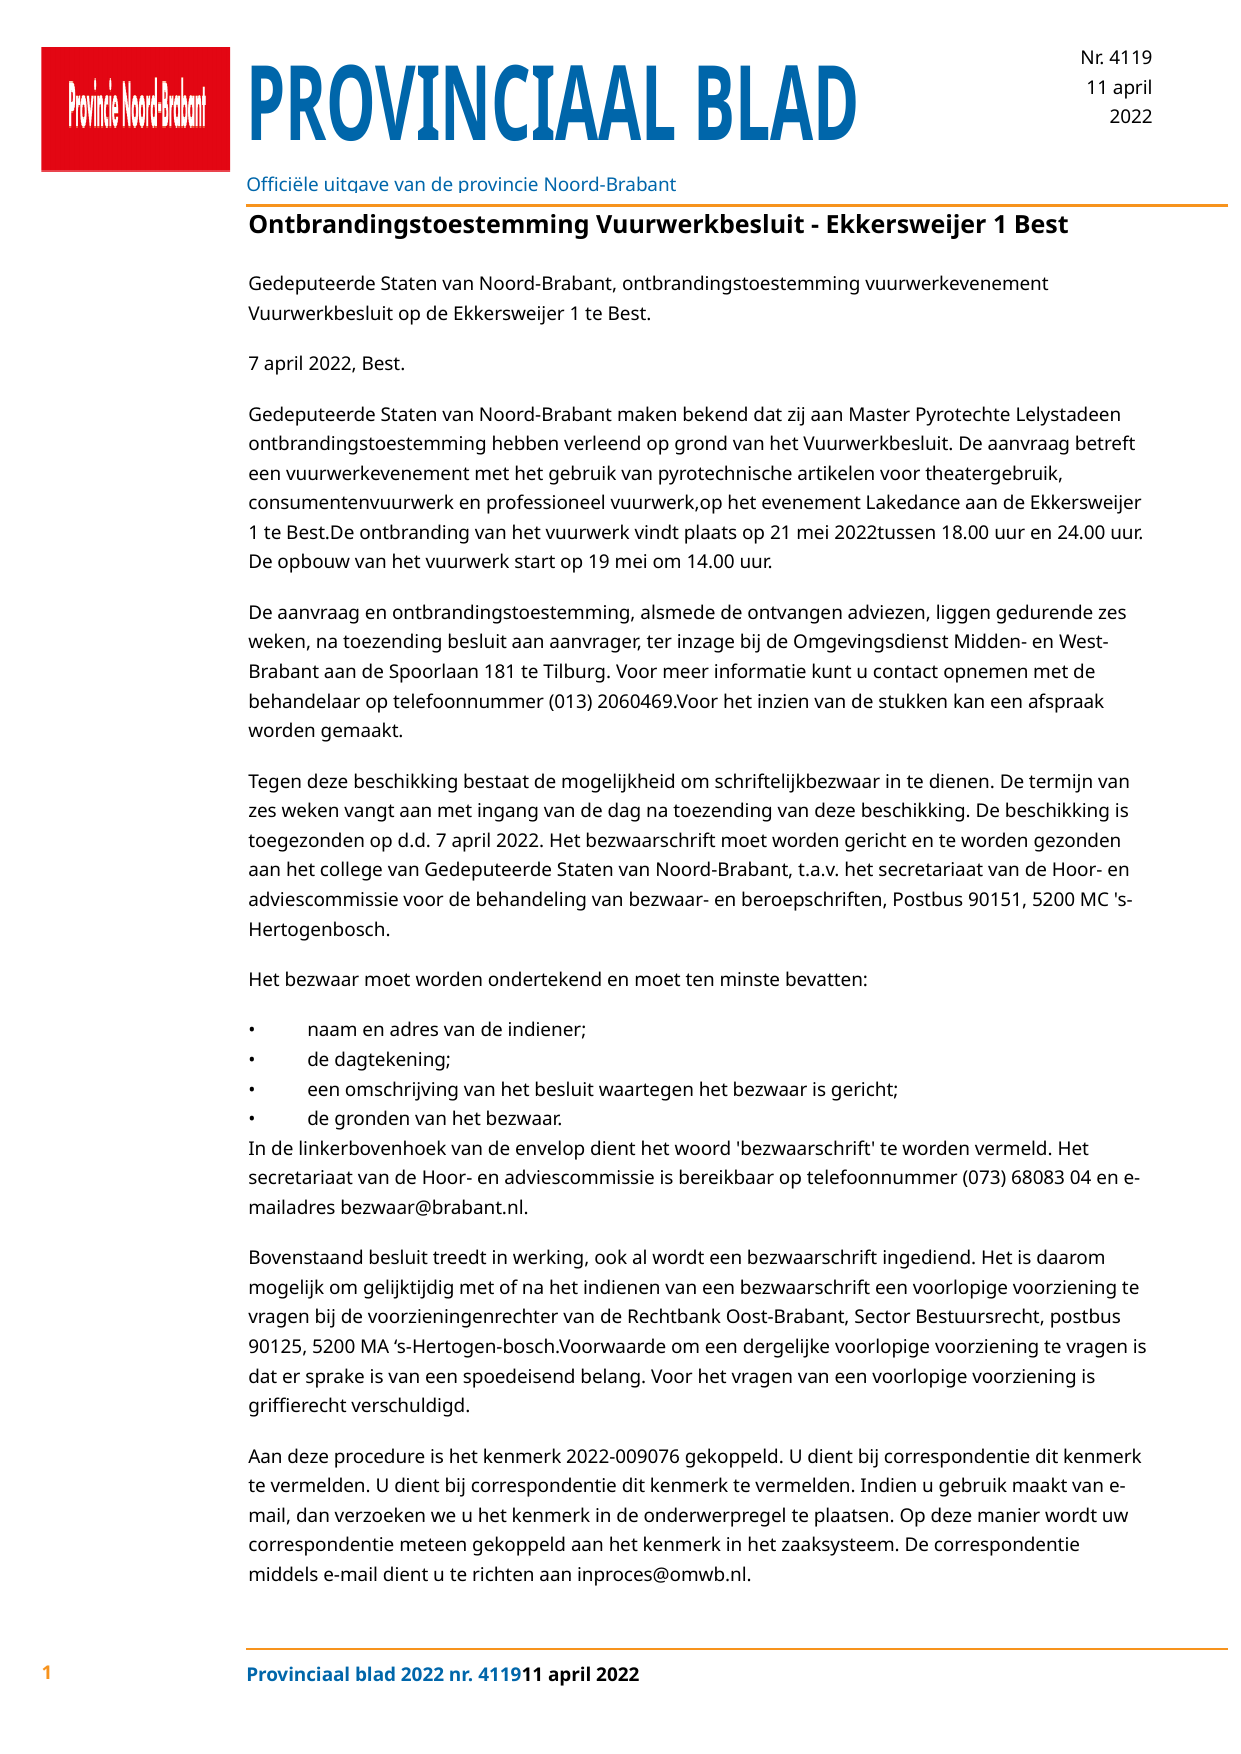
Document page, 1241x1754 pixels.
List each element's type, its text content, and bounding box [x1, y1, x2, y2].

text Gedeputeerde Staten van Noord-Brabant maken bekend dat zij aan Master Pyrotechte Lelystadeen ontbrandingstoestemming hebben verleend op grond van het Vuurwerkbesluit. De aanvraag betreft een vuurwerkevenement met het gebruik van pyrotechnische artikelen voor theatergebruik, consumentenvuurwerk en professioneel vuurwerk,op het evenement Lakedance aan de Ekkersweijer 1 te Best.De ontbranding van het vuurwerk vindt plaats op 21 mei 2022tussen 18.00 uur en 24.00 uur. De opbouw van het vuurwerk start op 19 mei om 14.00 uur. [248, 401, 1152, 574]
text 7 april 2022, Best. [248, 350, 1152, 376]
text In de linkerbovenhoek van de envelop dient het woord 'bezwaarschrift' te worden vermeld. Het secretariaat van de Hoor- en adviescommissie is bereikbaar op telefoonnummer (073) 68083 04 en e-mailadres bezwaar@brabant.nl. [248, 1135, 1152, 1220]
list een omschrijving van het besluit waartegen het bezwaar is gericht; [248, 1076, 1152, 1101]
text Het bezwaar moet worden ondertekend en moet ten minste bevatten: [248, 966, 1152, 992]
list naam en adres van de indiener; [248, 1017, 1152, 1042]
text Tegen deze beschikking bestaat de mogelijkheid om schriftelijkbezwaar in te dienen. De termijn van zes weken vangt aan met ingang van de dag na toezending van deze beschikking. De beschikking is toegezonden op d.d. 7 april 2022. Het bezwaarschrift moet worden gericht en te worden gezonden aan het college van Gedeputeerde Staten van Noord-Brabant, t.a.v. het secretariaat van de Hoor- en adviescommissie voor de behandeling van bezwaar- en beroepschriften, Postbus 90151, 5200 MC 's-Hertogenbosch. [248, 768, 1152, 941]
list de gronden van het bezwaar. [248, 1105, 1152, 1131]
text Aan deze procedure is het kenmerk 2022-009076 gekoppeld. U dient bij correspondentie dit kenmerk te vermelden. U dient bij correspondentie dit kenmerk te vermelden. Indien u gebruik maakt van e-mail, dan verzoeken we u het kenmerk in de onderwerpregel te plaatsen. Op deze manier wordt uw correspondentie meteen gekoppeld aan het kenmerk in het zaaksysteem. De correspondentie middels e-mail dient u te richten aan inproces@omwb.nl. [248, 1443, 1152, 1587]
text Gedeputeerde Staten van Noord-Brabant, ontbrandingstoestemming vuurwerkevenement Vuurwerkbesluit op de Ekkersweijer 1 te Best. [248, 270, 1152, 326]
text De aanvraag en ontbrandingstoestemming, alsmede de ontvangen adviezen, liggen gedurende zes weken, na toezending besluit aan aanvrager, ter inzage bij de Omgevingsdienst Midden- en West-Brabant aan de Spoorlaan 181 te Tilburg. Voor meer informatie kunt u contact opnemen met de behandelaar op telefoonnummer (013) 2060469.Voor het inzien van de stukken kan een afspraak worden gemaakt. [248, 599, 1152, 743]
list de dagtekening; [248, 1046, 1152, 1072]
text Ontbrandingstoestemming Vuurwerkbesluit - Ekkersweijer 1 Best [248, 207, 1152, 241]
picture [41, 47, 231, 172]
text Bovenstaand besluit treedt in werking, ook al wordt een bezwaarschrift ingediend. Het is daarom mogelijk om gelijktijdig met of na het indienen van een bezwaarschrift een voorlopige voorziening te vragen bij de voorzieningenrechter van de Rechtbank Oost-Brabant, Sector Bestuursrecht, postbus 90125, 5200 MA ‘s-Hertogen-bosch.Voorwaarde om een dergelijke voorlopige voorziening te vragen is dat er sprake is van een spoedeisend belang. Voor het vragen van een voorlopige voorziening is griffierecht verschuldigd. [248, 1244, 1152, 1418]
